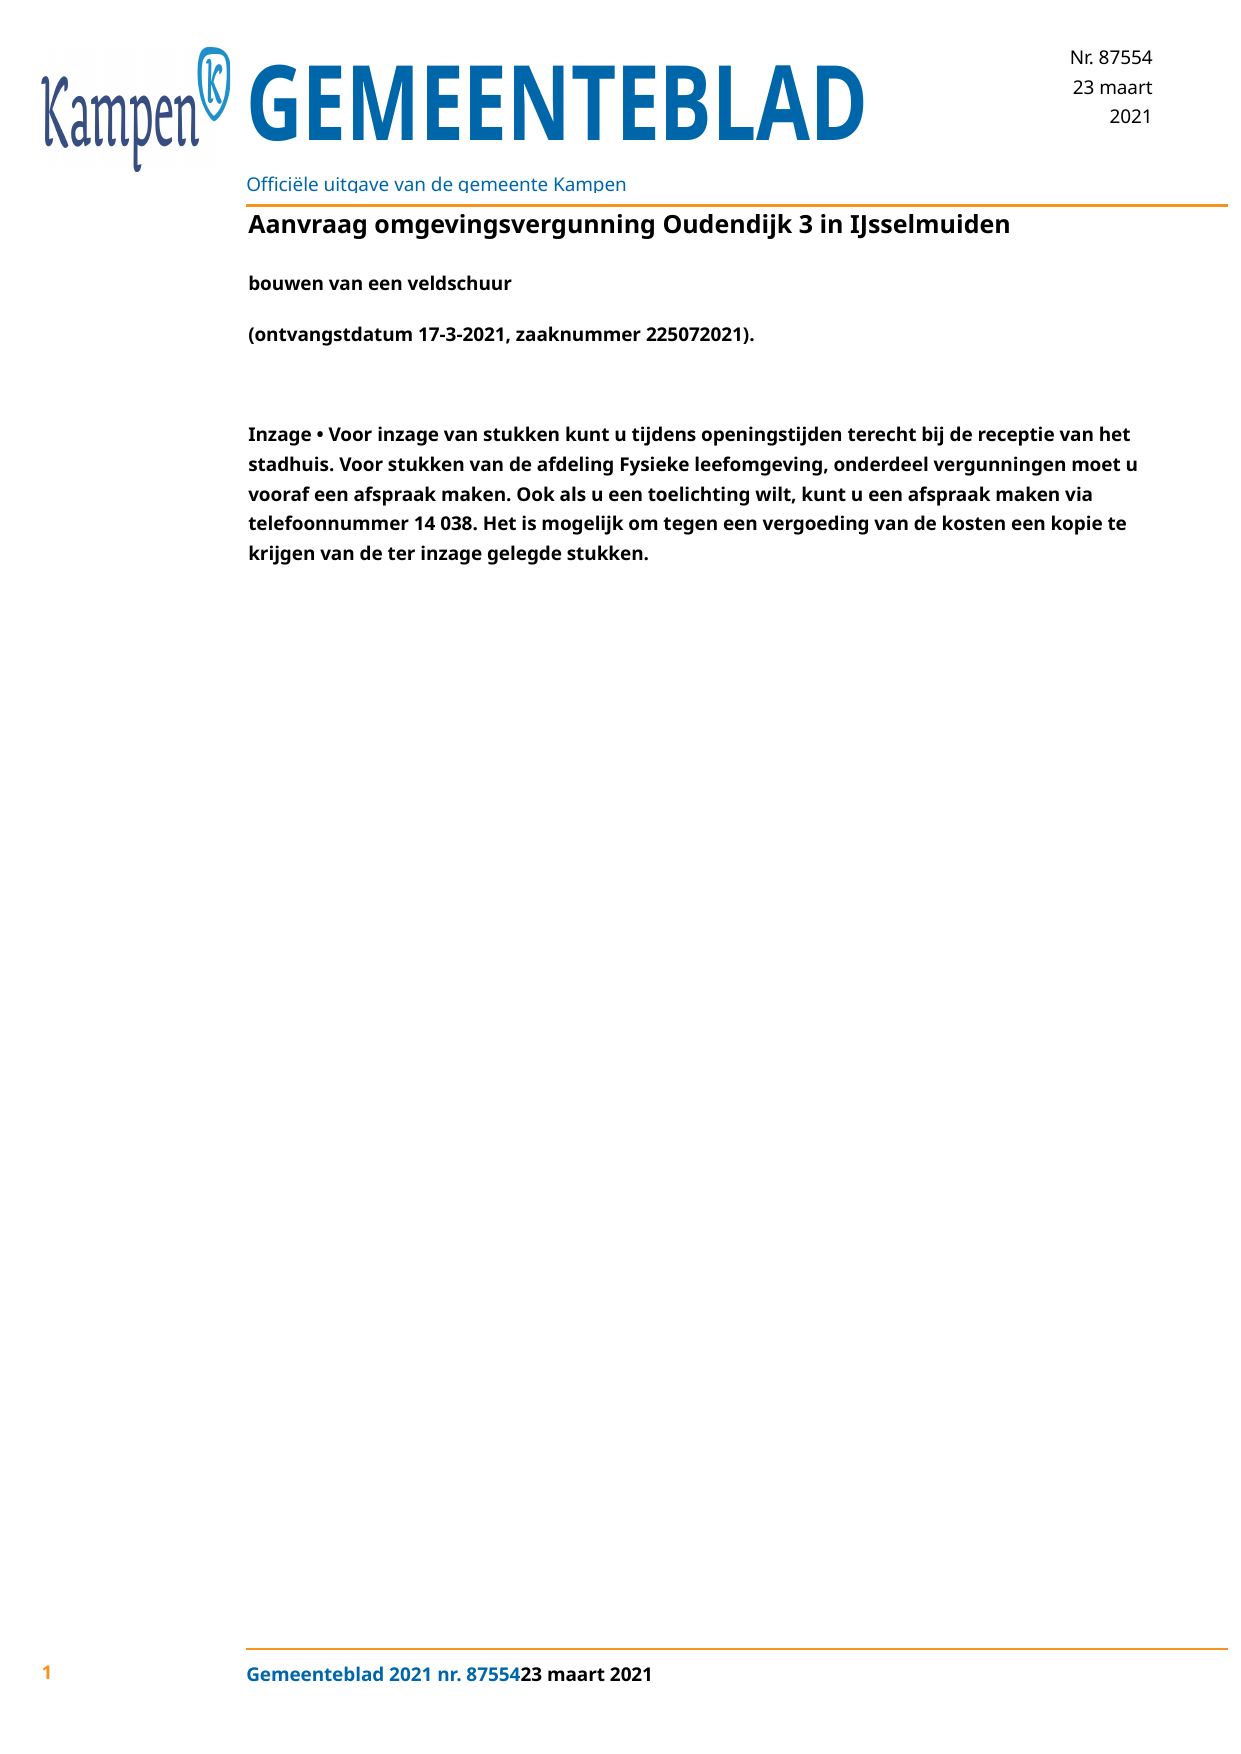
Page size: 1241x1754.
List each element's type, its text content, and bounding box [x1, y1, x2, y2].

text (ontvangstdatum 17-3-2021, zaaknummer 225072021). [248, 321, 1152, 346]
text Inzage • Voor inzage van stukken kunt u tijdens openingstijden terecht bij de receptie van het stadhuis. Voor stukken van de afdeling Fysieke leefomgeving, onderdeel vergunningen moet u vooraf een afspraak maken. Ook als u een toelichting wilt, kunt u een afspraak maken via telefoonnummer 14 038. Het is mogelijk om tegen een vergoeding van de kosten een kopie te krijgen van de ter inzage gelegde stukken. [248, 422, 1152, 566]
text bouwen van een veldschuur [248, 270, 1152, 296]
picture [41, 47, 231, 172]
text Aanvraag omgevingsvergunning Oudendijk 3 in IJsselmuiden [248, 207, 1152, 241]
